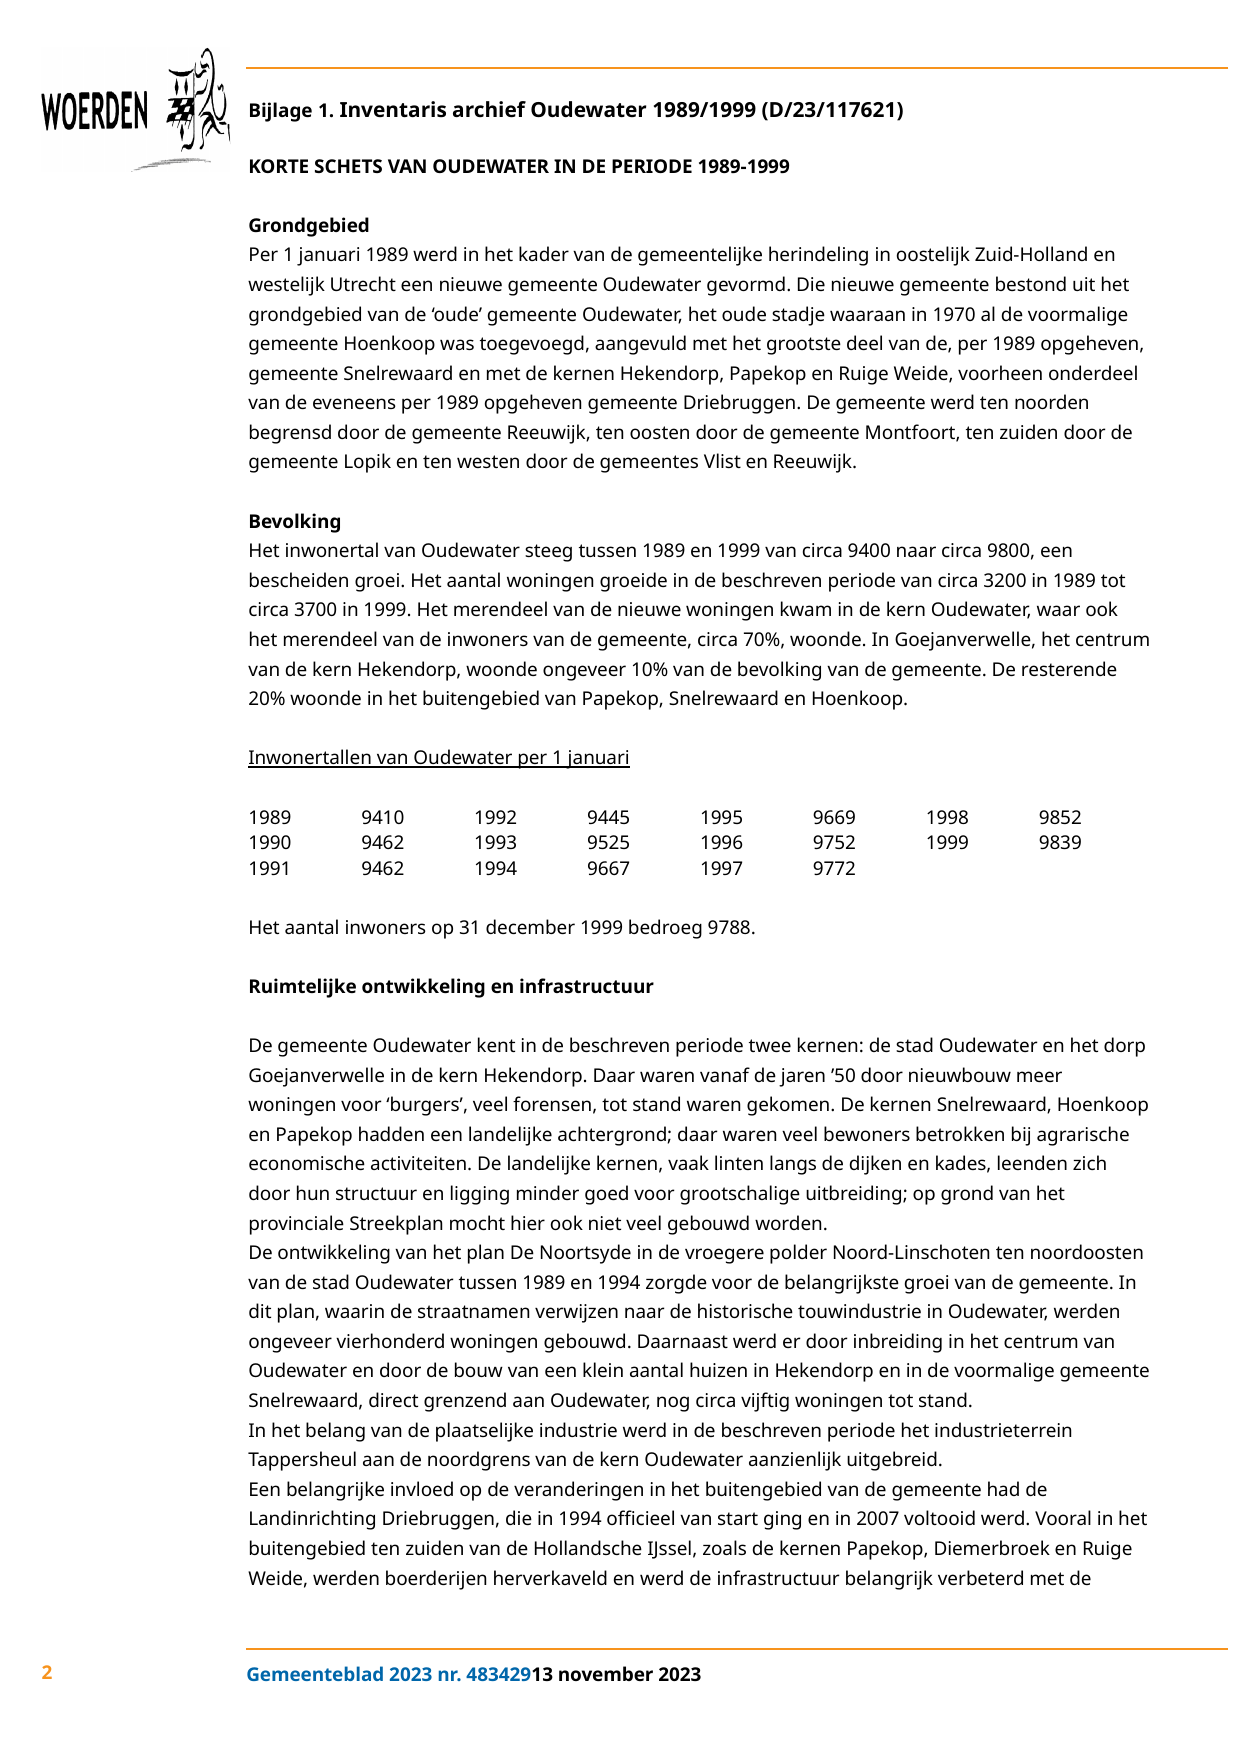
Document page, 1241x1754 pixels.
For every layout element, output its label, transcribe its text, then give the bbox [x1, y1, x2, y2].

table_cell 1999 [926, 830, 1038, 855]
text De ontwikkeling van het plan De Noortsyde in de vroegere polder Noord-Linschoten ten noordoosten van de stad Oudewater tussen 1989 en 1994 zorgde voor de belangrijkste groei van de gemeente. In dit plan, waarin de straatnamen verwijzen naar de historische touwindustrie in Oudewater, werden ongeveer vierhonderd woningen gebouwd. Daarnaast werd er door inbreiding in het centrum van Oudewater en door de bouw van een klein aantal huizen in Hekendorp en in de voormalige gemeente Snelrewaard, direct grenzend aan Oudewater, nog circa vijftig woningen tot stand. [248, 1239, 1152, 1413]
table_cell 9752 [813, 830, 926, 855]
table_cell 9525 [587, 830, 700, 855]
table_cell 1993 [474, 830, 587, 855]
table_cell 9462 [361, 830, 474, 855]
table_cell [1039, 855, 1152, 881]
table_cell 1997 [700, 855, 813, 881]
text Per 1 januari 1989 werd in het kader van de gemeentelijke herindeling in oostelijk Zuid-Holland en westelijk Utrecht een nieuwe gemeente Oudewater gevormd. Die nieuwe gemeente bestond uit het grondgebied van de ‘oude’ gemeente Oudewater, het oude stadje waaraan in 1970 al de voormalige gemeente Hoenkoop was toegevoegd, aangevuld met het grootste deel van de, per 1989 opgeheven, gemeente Snelrewaard en met de kernen Hekendorp, Papekop en Ruige Weide, voorheen onderdeel van de eveneens per 1989 opgeheven gemeente Driebruggen. De gemeente werd ten noorden begrensd door de gemeente Reeuwijk, ten oosten door de gemeente Montfoort, ten zuiden door de gemeente Lopik en ten westen door de gemeentes Vlist en Reeuwijk. [248, 242, 1152, 474]
table_cell [926, 855, 1038, 881]
table_header 1989 [248, 804, 361, 829]
text Bevolking [248, 508, 1152, 534]
table_header 9852 [1039, 804, 1152, 829]
text Bijlage 1. Inventaris archief Oudewater 1989/1999 (D/23/117621) [248, 95, 1152, 123]
text Het aantal inwoners op 31 december 1999 bedroeg 9788. [248, 914, 1152, 939]
text Ruimtelijke ontwikkeling en infrastructuur [248, 973, 1152, 999]
table_header 9410 [361, 804, 474, 829]
table_cell 9462 [361, 855, 474, 881]
text In het belang van de plaatselijke industrie werd in de beschreven periode het industrieterrein Tappersheul aan de noordgrens van de kern Oudewater aanzienlijk uitgebreid. [248, 1417, 1152, 1472]
table_header 9669 [813, 804, 926, 829]
table_cell 1990 [248, 830, 361, 855]
table_header 1992 [474, 804, 587, 829]
text Het inwonertal van Oudewater steeg tussen 1989 en 1999 van circa 9400 naar circa 9800, een bescheiden groei. Het aantal woningen groeide in de beschreven periode van circa 3200 in 1989 tot circa 3700 in 1999. Het merendeel van de nieuwe woningen kwam in de kern Oudewater, waar ook het merendeel van de inwoners van de gemeente, circa 70%, woonde. In Goejanverwelle, het centrum van de kern Hekendorp, woonde ongeveer 10% van de bevolking van de gemeente. De resterende 20% woonde in het buitengebied van Papekop, Snelrewaard en Hoenkoop. [248, 537, 1152, 711]
table_header 1998 [926, 804, 1038, 829]
table_cell 1994 [474, 855, 587, 881]
table_cell 9839 [1039, 830, 1152, 855]
table_cell 9772 [813, 855, 926, 881]
text Een belangrijke invloed op de veranderingen in het buitengebied van de gemeente had de Landinrichting Driebruggen, die in 1994 officieel van start ging en in 2007 voltooid werd. Vooral in het buitengebied ten zuiden van de Hollandsche IJssel, zoals de kernen Papekop, Diemerbroek en Ruige Weide, werden boerderijen herverkaveld en werd de infrastructuur belangrijk verbeterd met de [248, 1476, 1152, 1590]
text De gemeente Oudewater kent in de beschreven periode twee kernen: de stad Oudewater en het dorp Goejanverwelle in de kern Hekendorp. Daar waren vanaf de jaren ’50 door nieuwbouw meer woningen voor ‘burgers’, veel forensen, tot stand waren gekomen. De kernen Snelrewaard, Hoenkoop en Papekop hadden een landelijke achtergrond; daar waren veel bewoners betrokken bij agrarische economische activiteiten. De landelijke kernen, vaak linten langs de dijken en kades, leenden zich door hun structuur en ligging minder goed voor grootschalige uitbreiding; op grond van het provinciale Streekplan mocht hier ook niet veel gebouwd worden. [248, 1032, 1152, 1235]
text KORTE SCHETS VAN OUDEWATER IN DE PERIODE 1989-1999 [248, 153, 1152, 179]
text Inwonertallen van Oudewater per 1 januari [248, 744, 1152, 770]
table_header 9445 [587, 804, 700, 829]
table_cell 1996 [700, 830, 813, 855]
text Grondgebied [248, 212, 1152, 238]
picture [41, 47, 231, 172]
table_header 1995 [700, 804, 813, 829]
table_cell 9667 [587, 855, 700, 881]
table_cell 1991 [248, 855, 361, 881]
